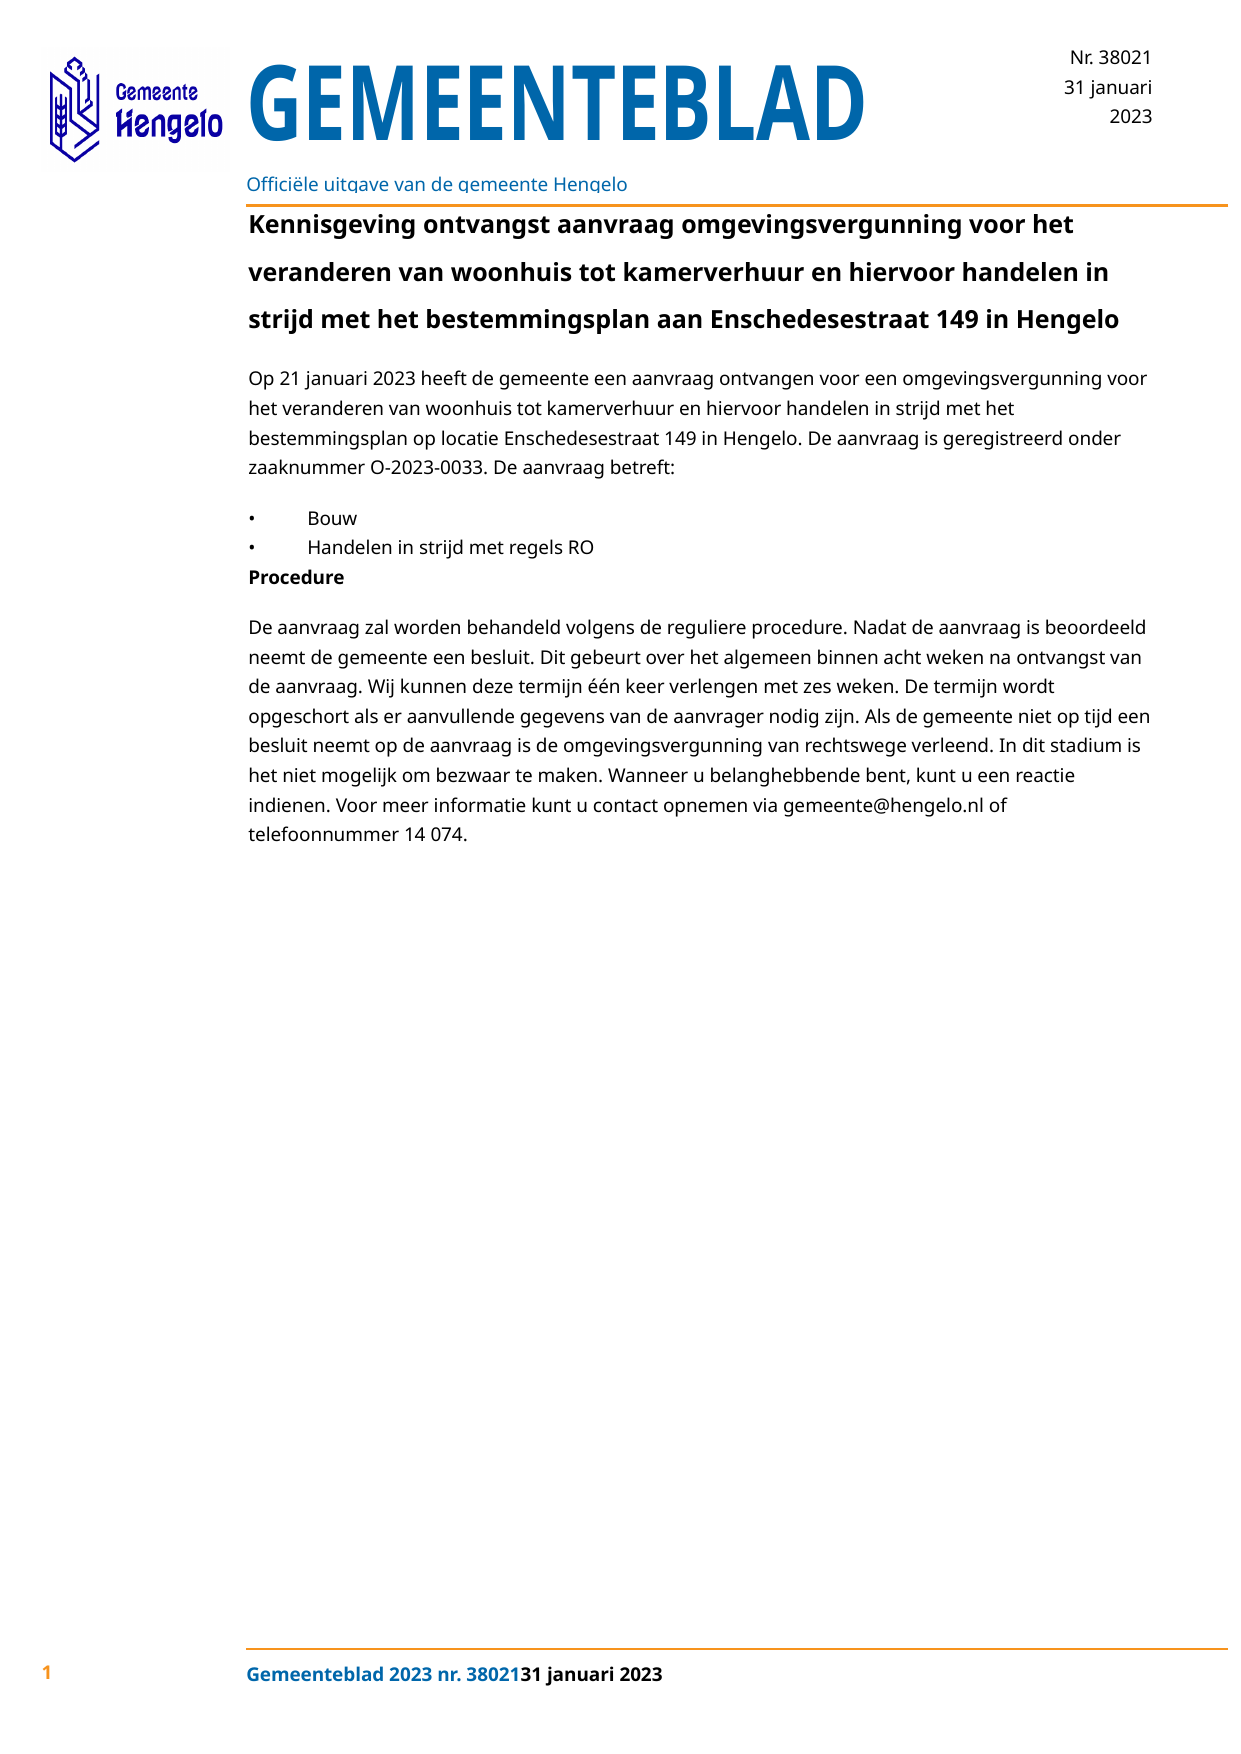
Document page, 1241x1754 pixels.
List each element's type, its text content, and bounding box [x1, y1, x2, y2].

text De aanvraag zal worden behandeld volgens de reguliere procedure. Nadat de aanvraag is beoordeeld neemt de gemeente een besluit. Dit gebeurt over het algemeen binnen acht weken na ontvangst van de aanvraag. Wij kunnen deze termijn één keer verlengen met zes weken. De termijn wordt opgeschort als er aanvullende gegevens van de aanvrager nodig zijn. Als de gemeente niet op tijd een besluit neemt op de aanvraag is de omgevingsvergunning van rechtswege verleend. In dit stadium is het niet mogelijk om bezwaar te maken. Wanneer u belanghebbende bent, kunt u een reactie indienen. Voor meer informatie kunt u contact opnemen via gemeente@hengelo.nl of telefoonnummer 14 074. [248, 614, 1152, 847]
list Handelen in strijd met regels RO [248, 534, 1152, 560]
picture [41, 47, 231, 172]
text Procedure [248, 564, 1152, 589]
text Op 21 januari 2023 heeft de gemeente een aanvraag ontvangen voor een omgevingsvergunning voor het veranderen van woonhuis tot kamerverhuur en hiervoor handelen in strijd met het bestemmingsplan op locatie Enschedesestraat 149 in Hengelo. De aanvraag is geregistreerd onder zaaknummer O-2023-0033. De aanvraag betreft: [248, 366, 1152, 480]
text Kennisgeving ontvangst aanvraag omgevingsvergunning voor het veranderen van woonhuis tot kamerverhuur en hiervoor handelen in strijd met het bestemmingsplan aan Enschedesestraat 149 in Hengelo [248, 207, 1152, 336]
list Bouw [248, 505, 1152, 530]
